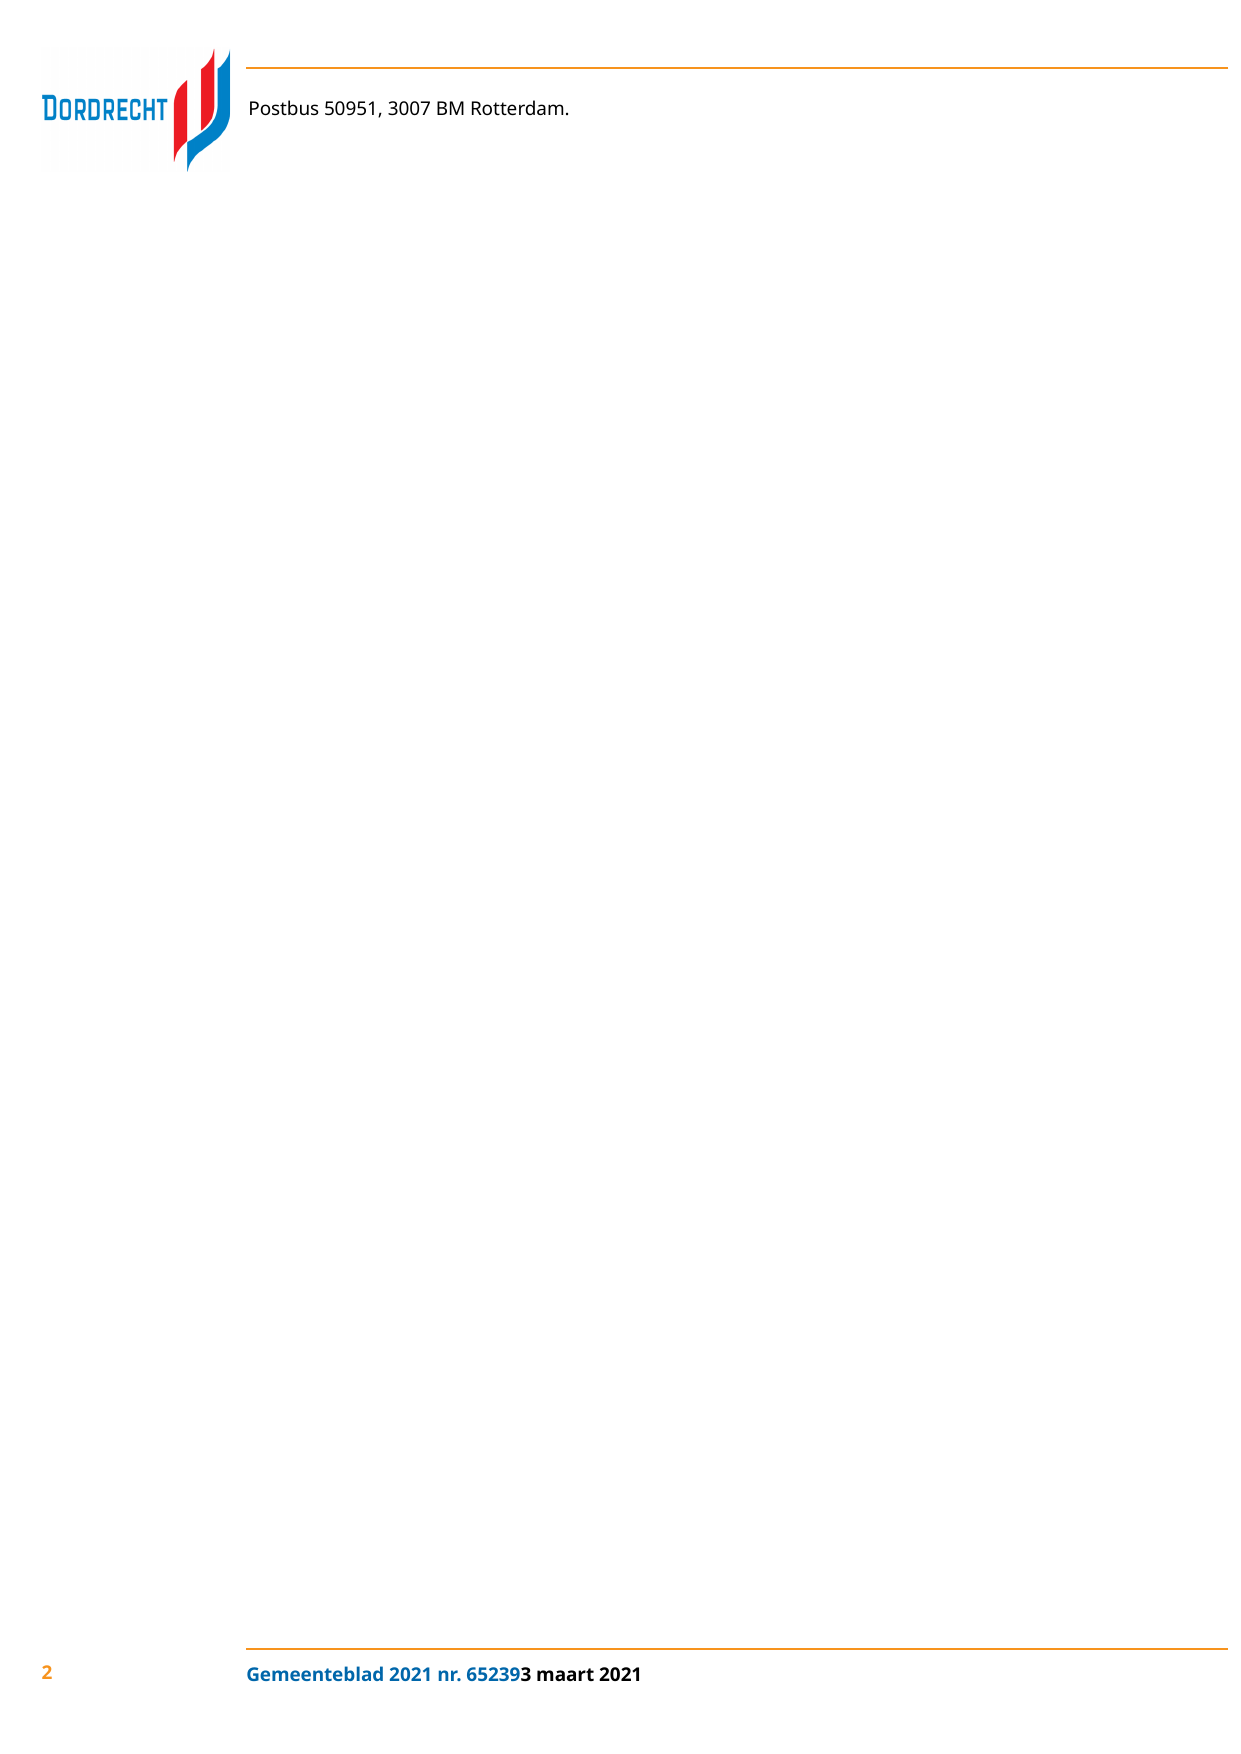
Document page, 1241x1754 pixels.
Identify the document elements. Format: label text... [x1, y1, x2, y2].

text Postbus 50951, 3007 BM Rotterdam. [248, 95, 1152, 121]
picture [41, 47, 231, 172]
